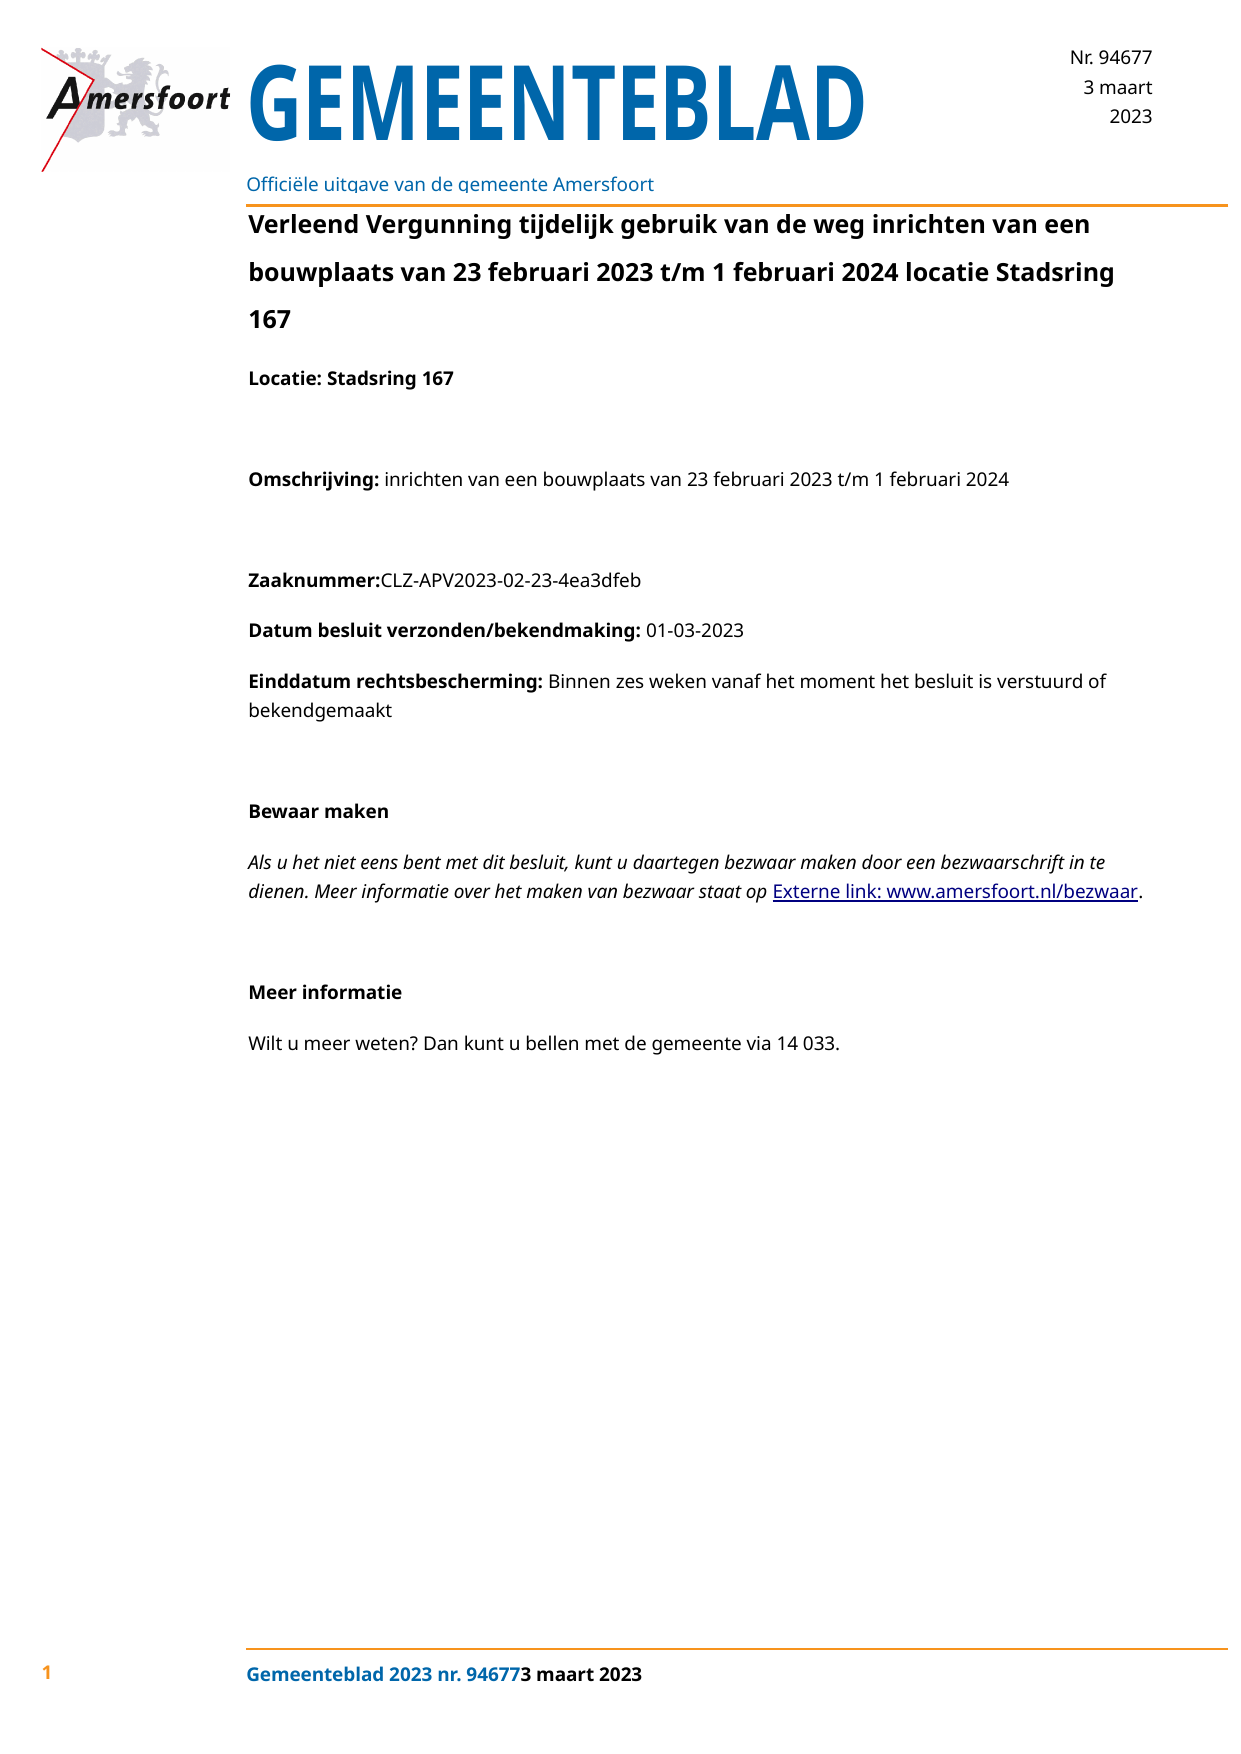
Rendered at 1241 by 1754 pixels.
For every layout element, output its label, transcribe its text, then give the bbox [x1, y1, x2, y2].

text Locatie: Stadsring 167 [248, 366, 1152, 391]
text Verleend Vergunning tijdelijk gebruik van de weg inrichten van een bouwplaats van 23 februari 2023 t/m 1 februari 2024 locatie Stadsring 167 [248, 207, 1152, 336]
picture [41, 47, 231, 172]
text Zaaknummer:CLZ-APV2023-02-23-4ea3dfeb [248, 567, 1152, 593]
text Datum besluit verzonden/bekendmaking: 01-03-2023 [248, 618, 1152, 643]
text Omschrijving: inrichten van een bouwplaats van 23 februari 2023 t/m 1 februari 2024 [248, 466, 1152, 492]
text Als u het niet eens bent met dit besluit, kunt u daartegen bezwaar maken door een bezwaarschrift in te dienen. Meer informatie over het maken van bezwaar staat op Externe link: www.amersfoort.nl/bezwaar. [248, 849, 1152, 904]
text Einddatum rechtsbescherming: Binnen zes weken vanaf het moment het besluit is verstuurd of bekendgemaakt [248, 668, 1152, 723]
text Bewaar maken [248, 798, 1152, 824]
text Meer informatie [248, 979, 1152, 1005]
text Wilt u meer weten? Dan kunt u bellen met de gemeente via 14 033. [248, 1030, 1152, 1055]
